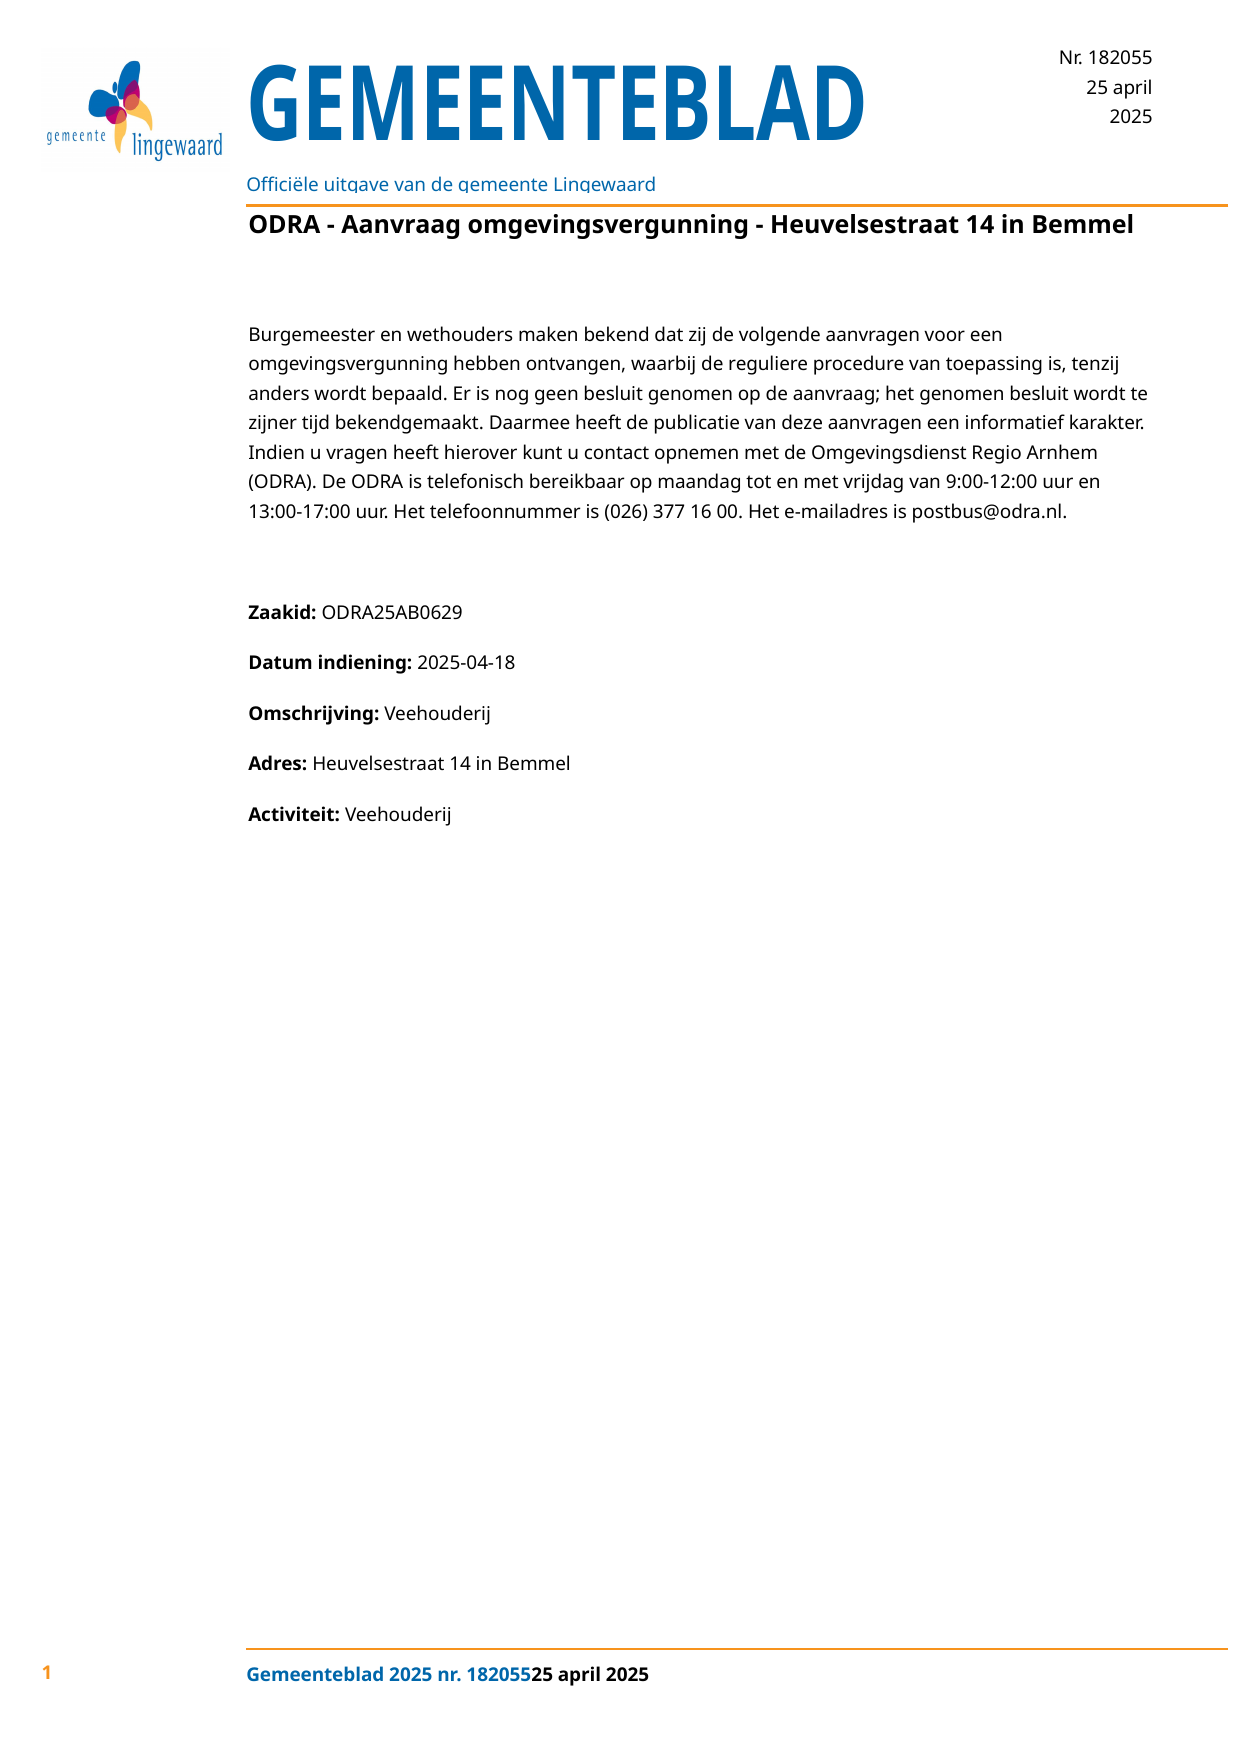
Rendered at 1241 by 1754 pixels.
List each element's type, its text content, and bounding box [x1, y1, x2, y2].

text Adres: Heuvelsestraat 14 in Bemmel [248, 750, 1152, 776]
text Datum indiening: 2025-04-18 [248, 649, 1152, 675]
text Burgemeester en wethouders maken bekend dat zij de volgende aanvragen voor een omgevingsvergunning hebben ontvangen, waarbij de reguliere procedure van toepassing is, tenzij anders wordt bepaald. Er is nog geen besluit genomen op de aanvraag; het genomen besluit wordt te zijner tijd bekendgemaakt. Daarmee heeft de publicatie van deze aanvragen een informatief karakter. Indien u vragen heeft hierover kunt u contact opnemen met de Omgevingsdienst Regio Arnhem (ODRA). De ODRA is telefonisch bereikbaar op maandag tot en met vrijdag van 9:00-12:00 uur en 13:00-17:00 uur. Het telefoonnummer is (026) 377 16 00. Het e-mailadres is postbus@odra.nl. [248, 321, 1152, 524]
text Omschrijving: Veehouderij [248, 700, 1152, 726]
picture [41, 47, 231, 172]
text ODRA - Aanvraag omgevingsvergunning - Heuvelsestraat 14 in Bemmel [248, 207, 1152, 241]
text Activiteit: Veehouderij [248, 801, 1152, 826]
text Zaakid: ODRA25AB0629 [248, 599, 1152, 625]
